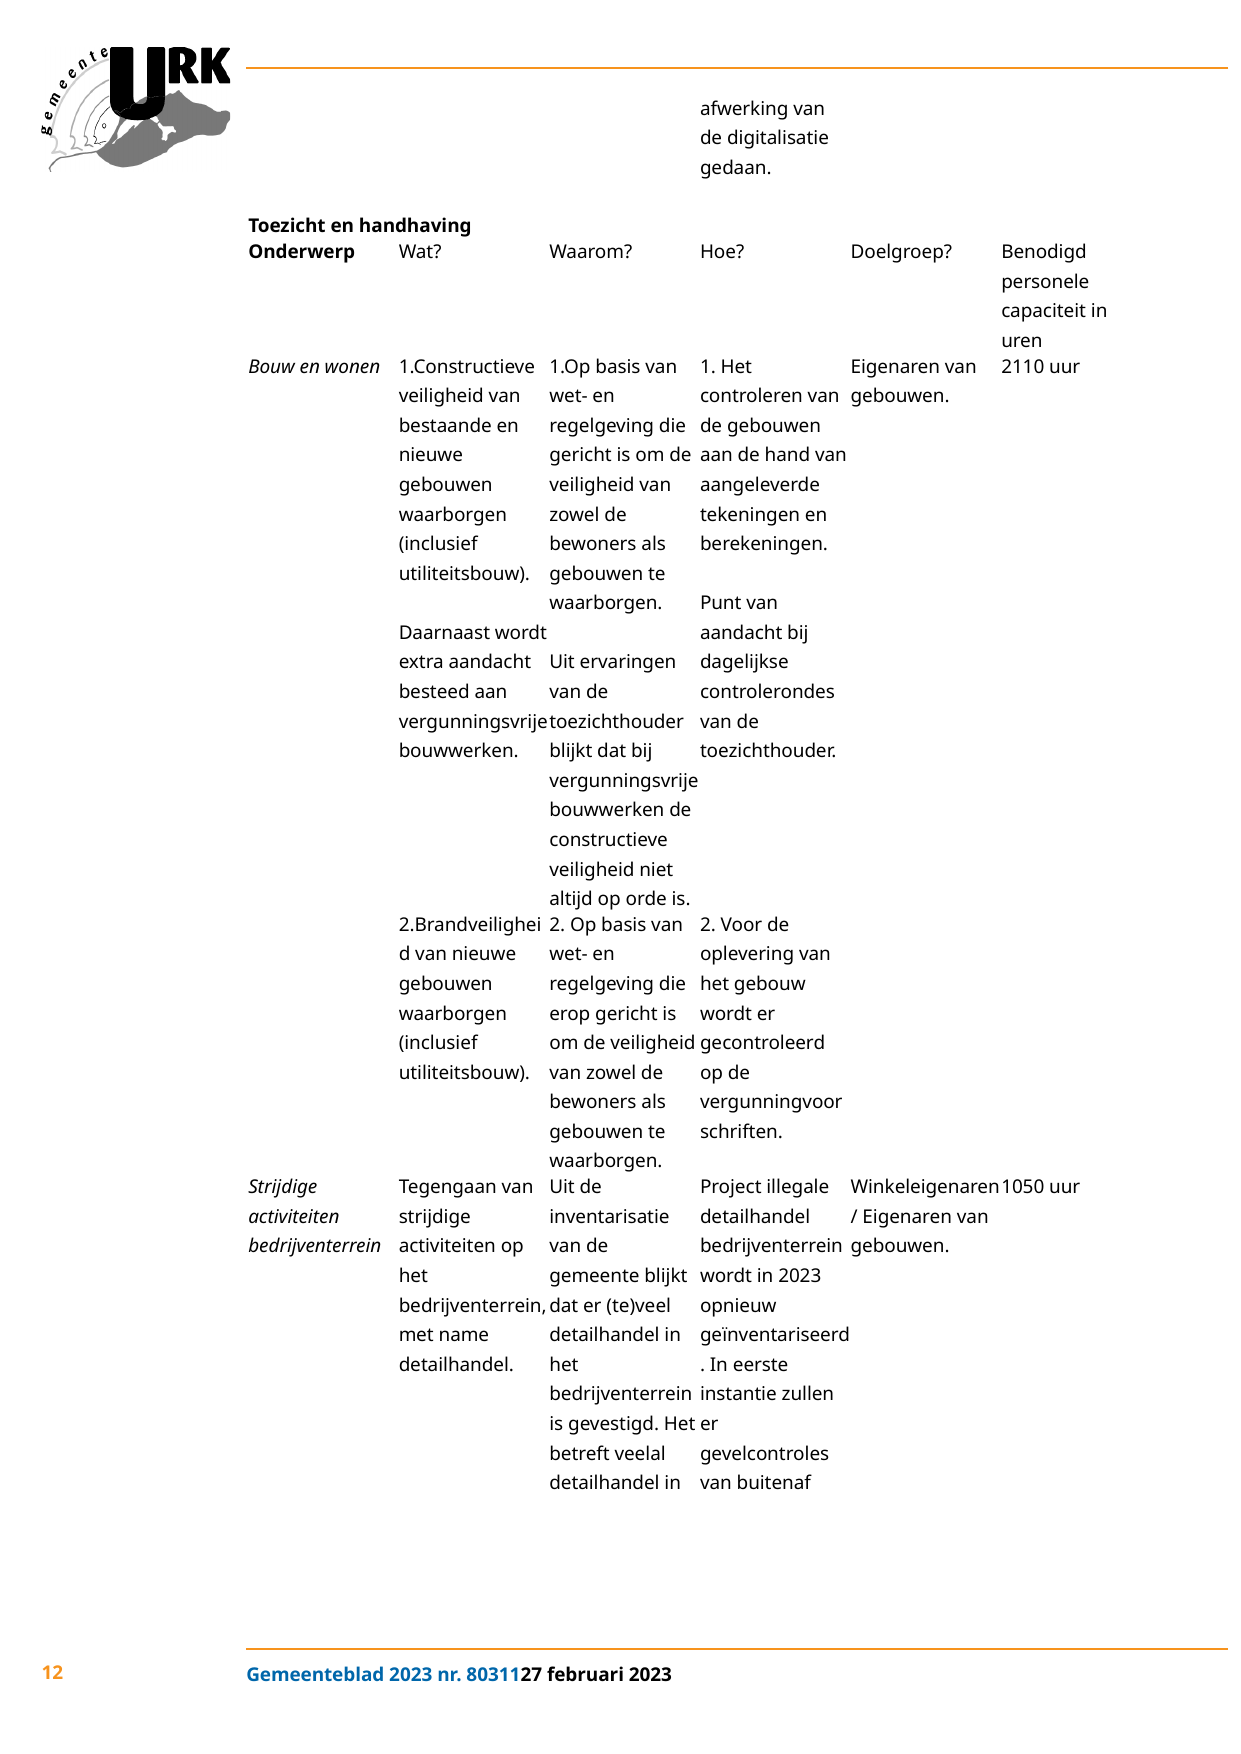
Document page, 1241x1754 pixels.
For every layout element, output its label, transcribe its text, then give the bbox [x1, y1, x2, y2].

table_cell 1.Op basis van wet- en regelgeving die gericht is om de veiligheid van zowel de bewoners als gebouwen te waarborgen. Uit ervaringen van de toezichthouder blijkt dat bij vergunningsvrije bouwwerken de constructieve veiligheid niet altijd op orde is. [549, 353, 700, 911]
table_cell [1001, 95, 1152, 180]
picture [41, 47, 231, 172]
table_cell Strijdige activiteiten bedrijventerrein [248, 1174, 398, 1495]
table_cell Winkeleigenaren/ Eigenaren van gebouwen. [850, 1174, 1001, 1495]
table_cell Waarom? [549, 238, 700, 353]
table_cell Doelgroep? [850, 238, 1001, 353]
table_cell [248, 95, 398, 180]
table_cell 2. Voor de oplevering van het gebouw wordt er gecontroleerd op de vergunningvoorschriften. [700, 911, 850, 1173]
table_cell [850, 95, 1001, 180]
table_cell Tegengaan van strijdige activiteiten op het bedrijventerrein, met name detailhandel. [399, 1174, 549, 1495]
table_cell Hoe? [700, 238, 850, 353]
table_cell Benodigd personele capaciteit in uren [1001, 238, 1152, 353]
table_cell [399, 95, 549, 180]
table_cell afwerking van de digitalisatie gedaan. [700, 95, 850, 180]
table_cell 2. Op basis van wet- en regelgeving die erop gericht is om de veiligheid van zowel de bewoners als gebouwen te waarborgen. [549, 911, 700, 1173]
table_cell [549, 95, 700, 180]
table_cell 1.Constructieve veiligheid van bestaande en nieuwe gebouwen waarborgen (inclusief utiliteitsbouw). Daarnaast wordt extra aandacht besteed aan vergunningsvrije bouwwerken. [399, 353, 549, 911]
table_cell Project illegale detailhandel bedrijventerrein wordt in 2023 opnieuw geïnventariseerd. In eerste instantie zullen er gevelcontroles van buitenaf [700, 1174, 850, 1495]
table_cell Onderwerp [248, 238, 398, 353]
table_cell 2110 uur [1001, 353, 1152, 1173]
table_cell 2.Brandveiligheid van nieuwe gebouwen waarborgen (inclusief utiliteitsbouw). [399, 911, 549, 1173]
table_cell 1. Het controleren van de gebouwen aan de hand van aangeleverde tekeningen en berekeningen. Punt van aandacht bij dagelijkse controlerondes van de toezichthouder. [700, 353, 850, 911]
table_cell Bouw en wonen [248, 353, 398, 1173]
table_cell 1050 uur [1001, 1174, 1152, 1495]
table_header [1001, 213, 1152, 238]
table_header Toezicht en handhaving [248, 213, 1001, 238]
table_cell Uit de inventarisatie van de gemeente blijkt dat er (te)veel detailhandel in het bedrijventerrein is gevestigd. Het betreft veelal detailhandel in [549, 1174, 700, 1495]
table_cell Wat? [399, 238, 549, 353]
table_cell Eigenaren van gebouwen. [850, 353, 1001, 1173]
